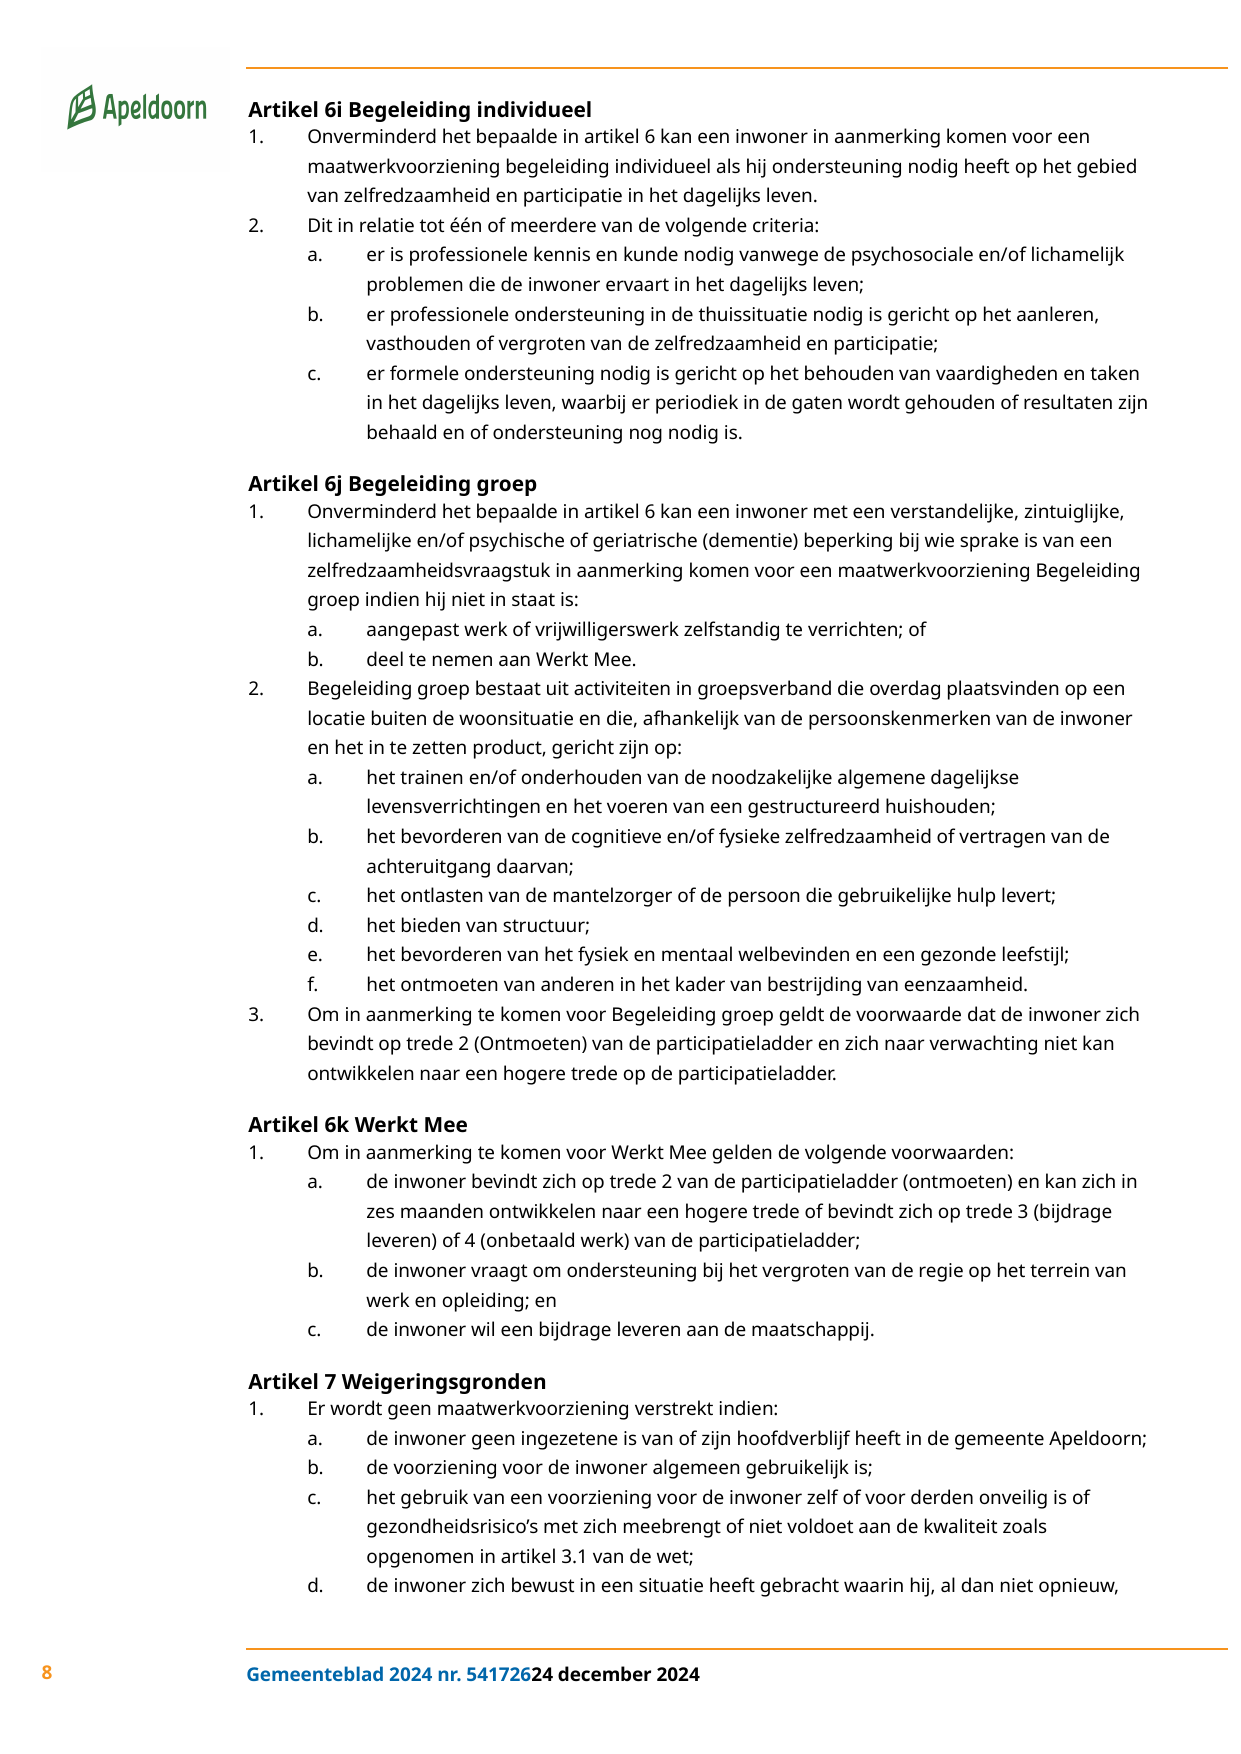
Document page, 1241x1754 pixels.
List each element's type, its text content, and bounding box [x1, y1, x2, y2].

list de voorziening voor de inwoner algemeen gebruikelijk is; [307, 1454, 1152, 1480]
list de inwoner vraagt om ondersteuning bij het vergroten van de regie op het terrein van werk en opleiding; en [307, 1257, 1152, 1312]
picture [41, 47, 231, 172]
list Onverminderd het bepaalde in artikel 6 kan een inwoner in aanmerking komen voor een maatwerkvoorziening begeleiding individueel als hij ondersteuning nodig heeft op het gebied van zelfredzaamheid en participatie in het dagelijks leven. [248, 123, 1152, 208]
list het bieden van structuur; [307, 912, 1152, 938]
list de inwoner bevindt zich op trede 2 van de participatieladder (ontmoeten) en kan zich in zes maanden ontwikkelen naar een hogere trede of bevindt zich op trede 3 (bijdrage leveren) of 4 (onbetaald werk) van de participatieladder; [307, 1168, 1152, 1253]
text Artikel 6k Werkt Mee [248, 1110, 1152, 1139]
list het ontmoeten van anderen in het kader van bestrijding van eenzaamheid. [307, 971, 1152, 997]
list Onverminderd het bepaalde in artikel 6 kan een inwoner met een verstandelijke, zintuiglijke, lichamelijke en/of psychische of geriatrische (dementie) beperking bij wie sprake is van een zelfredzaamheidsvraagstuk in aanmerking komen voor een maatwerkvoorziening Begeleiding groep indien hij niet in staat is: [248, 498, 1152, 612]
list het trainen en/of onderhouden van de noodzakelijke algemene dagelijkse levensverrichtingen en het voeren van een gestructureerd huishouden; [307, 764, 1152, 819]
list het ontlasten van de mantelzorger of de persoon die gebruikelijke hulp levert; [307, 882, 1152, 908]
list er professionele ondersteuning in de thuissituatie nodig is gericht op het aanleren, vasthouden of vergroten van de zelfredzaamheid en participatie; [307, 301, 1152, 356]
list Dit in relatie tot één of meerdere van de volgende criteria: [248, 212, 1152, 238]
list aangepast werk of vrijwilligerswerk zelfstandig te verrichten; of [307, 616, 1152, 642]
text Artikel 6j Begeleiding groep [248, 469, 1152, 498]
list Om in aanmerking te komen voor Werkt Mee gelden de volgende voorwaarden: [248, 1139, 1152, 1164]
list deel te nemen aan Werkt Mee. [307, 646, 1152, 672]
text Artikel 7 Weigeringsgronden [248, 1367, 1152, 1395]
list Er wordt geen maatwerkvoorziening verstrekt indien: [248, 1395, 1152, 1421]
list de inwoner geen ingezetene is van of zijn hoofdverblijf heeft in de gemeente Apeldoorn; [307, 1425, 1152, 1451]
text Artikel 6i Begeleiding individueel [248, 95, 1152, 123]
list het bevorderen van het fysiek en mentaal welbevinden en een gezonde leefstijl; [307, 942, 1152, 967]
list het bevorderen van de cognitieve en/of fysieke zelfredzaamheid of vertragen van de achteruitgang daarvan; [307, 823, 1152, 879]
list Om in aanmerking te komen voor Begeleiding groep geldt de voorwaarde dat de inwoner zich bevindt op trede 2 (Ontmoeten) van de participatieladder en zich naar verwachting niet kan ontwikkelen naar een hogere trede op de participatieladder. [248, 1001, 1152, 1086]
list Begeleiding groep bestaat uit activiteiten in groepsverband die overdag plaatsvinden op een locatie buiten de woonsituatie en die, afhankelijk van de persoonskenmerken van de inwoner en het in te zetten product, gericht zijn op: [248, 675, 1152, 760]
list het gebruik van een voorziening voor de inwoner zelf of voor derden onveilig is of gezondheidsrisico’s met zich meebrengt of niet voldoet aan de kwaliteit zoals opgenomen in artikel 3.1 van de wet; [307, 1484, 1152, 1569]
list de inwoner zich bewust in een situatie heeft gebracht waarin hij, al dan niet opnieuw, [307, 1573, 1152, 1598]
list er is professionele kennis en kunde nodig vanwege de psychosociale en/of lichamelijk problemen die de inwoner ervaart in het dagelijks leven; [307, 242, 1152, 297]
list de inwoner wil een bijdrage leveren aan de maatschappij. [307, 1316, 1152, 1342]
list er formele ondersteuning nodig is gericht op het behouden van vaardigheden en taken in het dagelijks leven, waarbij er periodiek in de gaten wordt gehouden of resultaten zijn behaald en of ondersteuning nog nodig is. [307, 360, 1152, 445]
